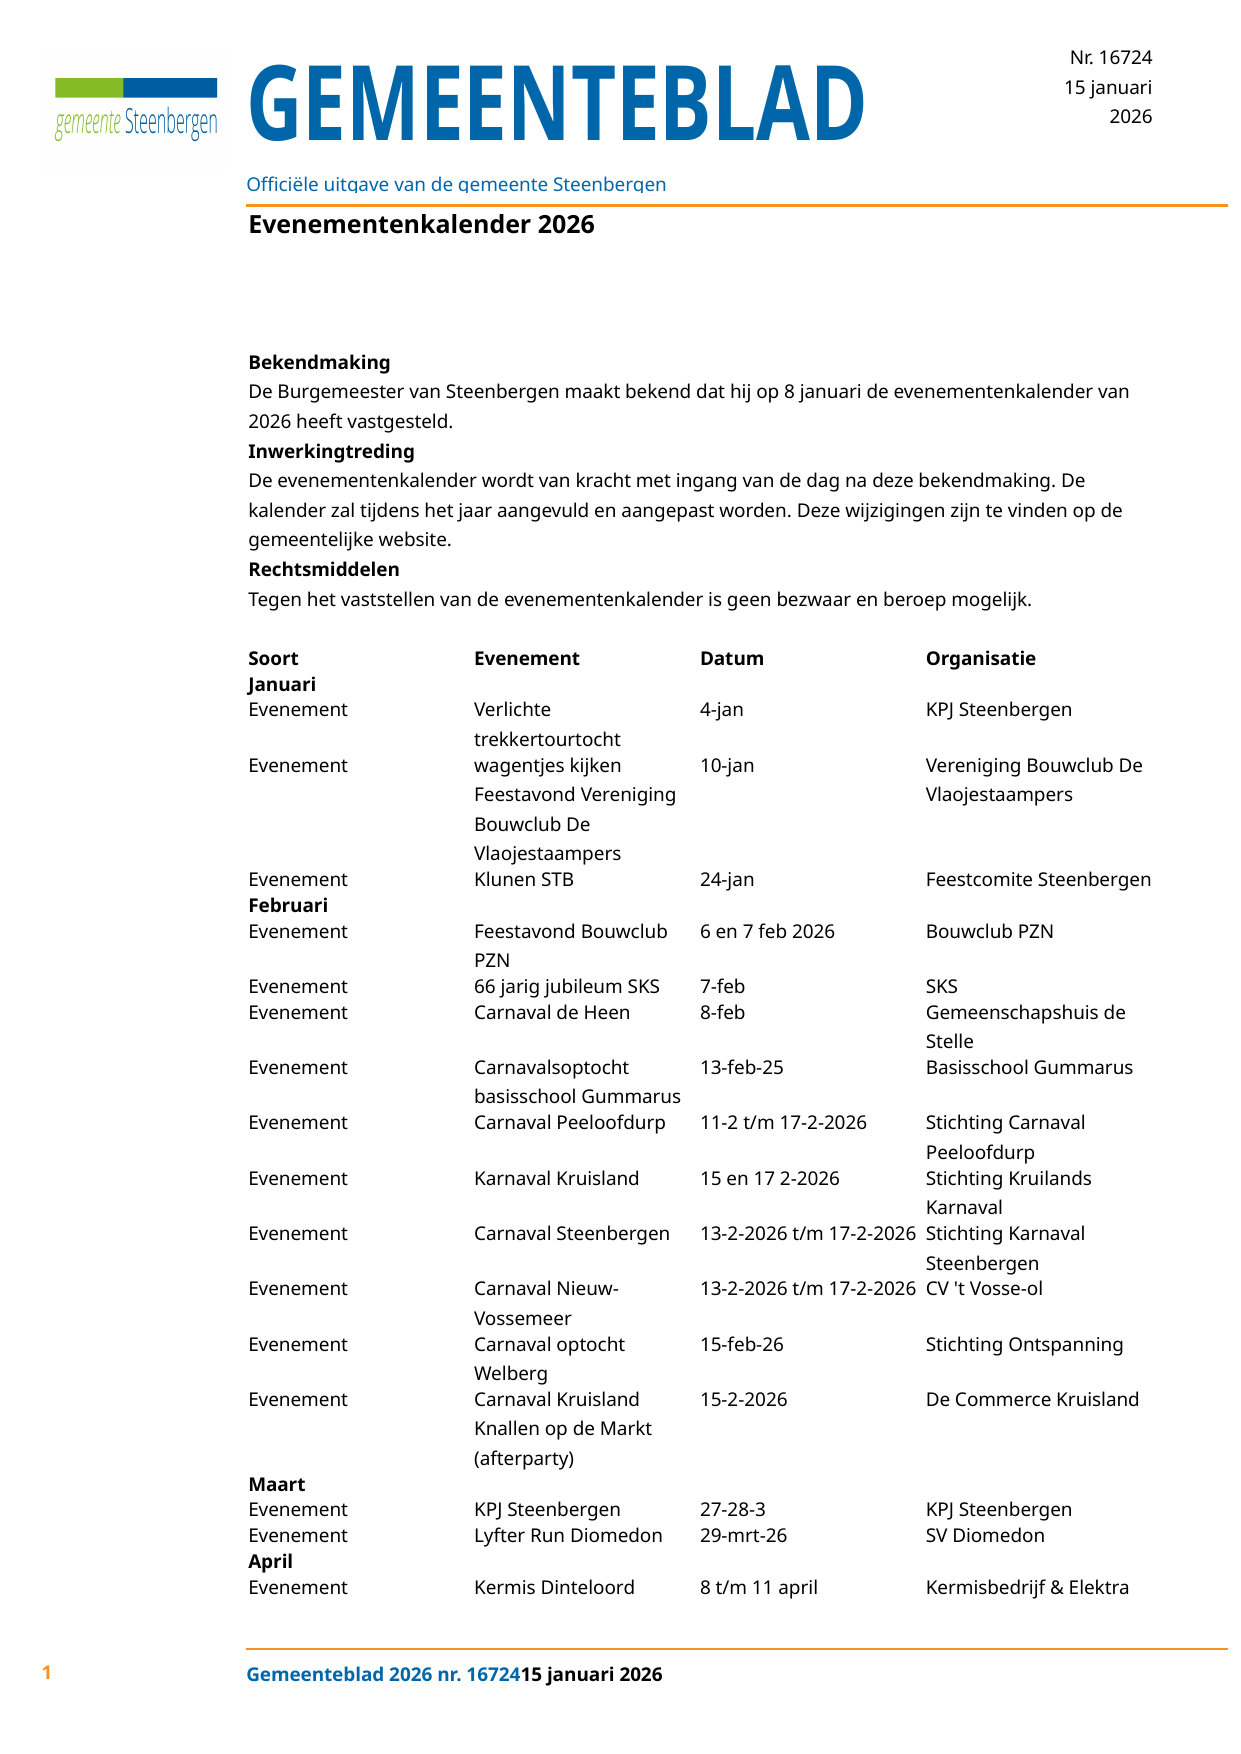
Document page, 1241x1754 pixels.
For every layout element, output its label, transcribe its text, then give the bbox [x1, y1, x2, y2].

table_cell Evenement [248, 918, 474, 973]
table_cell Feestcomite Steenbergen [926, 866, 1152, 892]
table_cell Stichting Carnaval Peeloofdurp [926, 1110, 1152, 1165]
table_cell Carnaval optocht Welberg [474, 1331, 700, 1386]
table_cell Evenement [248, 1331, 474, 1386]
table_cell KPJ Steenbergen [926, 697, 1152, 752]
table_header Datum [700, 645, 926, 671]
table_cell Carnaval Kruisland Knallen op de Markt (afterparty) [474, 1386, 700, 1471]
table_cell Evenement [248, 973, 474, 999]
text Tegen het vaststellen van de evenementenkalender is geen bezwaar en beroep mogelijk. [248, 586, 1152, 612]
table_cell CV 't Vosse-ol [926, 1275, 1152, 1331]
table_cell Bouwclub PZN [926, 918, 1152, 973]
text De evenementenkalender wordt van kracht met ingang van de dag na deze bekendmaking. De kalender zal tijdens het jaar aangevuld en aangepast worden. Deze wijzigingen zijn te vinden op de gemeentelijke website. [248, 467, 1152, 552]
table_cell De Commerce Kruisland [926, 1386, 1152, 1471]
table_cell 4-jan [700, 697, 926, 752]
table_cell 10-jan [700, 752, 926, 866]
table_cell Kermisbedrijf & Elektra [926, 1574, 1152, 1599]
table_header Organisatie [926, 645, 1152, 671]
table_cell Evenement [248, 1220, 474, 1275]
table_cell 13-2-2026 t/m 17-2-2026 [700, 1220, 926, 1275]
table_cell Evenement [248, 1054, 474, 1109]
table_cell 24-jan [700, 866, 926, 892]
table_cell Evenement [248, 999, 474, 1054]
table_cell Kermis Dinteloord [474, 1574, 700, 1599]
table_cell 13-feb-25 [700, 1054, 926, 1109]
text Inwerkingtreding [248, 438, 1152, 464]
table_cell Maart [248, 1471, 1152, 1497]
table_cell KPJ Steenbergen [926, 1497, 1152, 1522]
table_cell Karnaval Kruisland [474, 1165, 700, 1220]
table_cell 11-2 t/m 17-2-2026 [700, 1110, 926, 1165]
table_cell 13-2-2026 t/m 17-2-2026 [700, 1275, 926, 1331]
table_header Soort [248, 645, 474, 671]
table_cell 8-feb [700, 999, 926, 1054]
table_cell 15-2-2026 [700, 1386, 926, 1471]
table_cell 6 en 7 feb 2026 [700, 918, 926, 973]
table_cell Carnavalsoptocht basisschool Gummarus [474, 1054, 700, 1109]
table_cell wagentjes kijken Feestavond Vereniging Bouwclub De Vlaojestaampers [474, 752, 700, 866]
table_cell Evenement [248, 1523, 474, 1548]
table_cell KPJ Steenbergen [474, 1497, 700, 1522]
table_cell Evenement [248, 1275, 474, 1331]
table_cell Verlichte trekkertourtocht [474, 697, 700, 752]
table_cell 8 t/m 11 april [700, 1574, 926, 1599]
picture [41, 47, 231, 172]
table_cell Evenement [248, 1386, 474, 1471]
table_cell Evenement [248, 1110, 474, 1165]
table_cell Evenement [248, 866, 474, 892]
table_cell Carnaval Nieuw-Vossemeer [474, 1275, 700, 1331]
text Bekendmaking [248, 349, 1152, 375]
table_cell Stichting Karnaval Steenbergen [926, 1220, 1152, 1275]
table_cell 66 jarig jubileum SKS [474, 973, 700, 999]
table_cell Evenement [248, 752, 474, 866]
table_cell Evenement [248, 697, 474, 752]
table_cell Carnaval Peeloofdurp [474, 1110, 700, 1165]
table_cell Feestavond Bouwclub PZN [474, 918, 700, 973]
table_cell Evenement [248, 1165, 474, 1220]
table_cell 29-mrt-26 [700, 1523, 926, 1548]
table_cell Basisschool Gummarus [926, 1054, 1152, 1109]
table_cell 15 en 17 2-2026 [700, 1165, 926, 1220]
text De Burgemeester van Steenbergen maakt bekend dat hij op 8 januari de evenementenkalender van 2026 heeft vastgesteld. [248, 379, 1152, 434]
table_header Evenement [474, 645, 700, 671]
table_cell Vereniging Bouwclub De Vlaojestaampers [926, 752, 1152, 866]
table_cell SKS [926, 973, 1152, 999]
table_cell Lyfter Run Diomedon [474, 1523, 700, 1548]
table_cell SV Diomedon [926, 1523, 1152, 1548]
table_cell 27-28-3 [700, 1497, 926, 1522]
table_cell Gemeenschapshuis de Stelle [926, 999, 1152, 1054]
text Rechtsmiddelen [248, 556, 1152, 582]
table_cell Carnaval de Heen [474, 999, 700, 1054]
table_cell April [248, 1548, 1152, 1574]
table_cell Februari [248, 892, 1152, 918]
table_cell Klunen STB [474, 866, 700, 892]
table_cell Stichting Kruilands Karnaval [926, 1165, 1152, 1220]
table_cell Stichting Ontspanning [926, 1331, 1152, 1386]
table_cell Januari [248, 671, 1152, 697]
table_cell Evenement [248, 1497, 474, 1522]
table_cell 7-feb [700, 973, 926, 999]
table_cell 15-feb-26 [700, 1331, 926, 1386]
text Evenementenkalender 2026 [248, 207, 1152, 241]
table_cell Carnaval Steenbergen [474, 1220, 700, 1275]
table_cell Evenement [248, 1574, 474, 1599]
